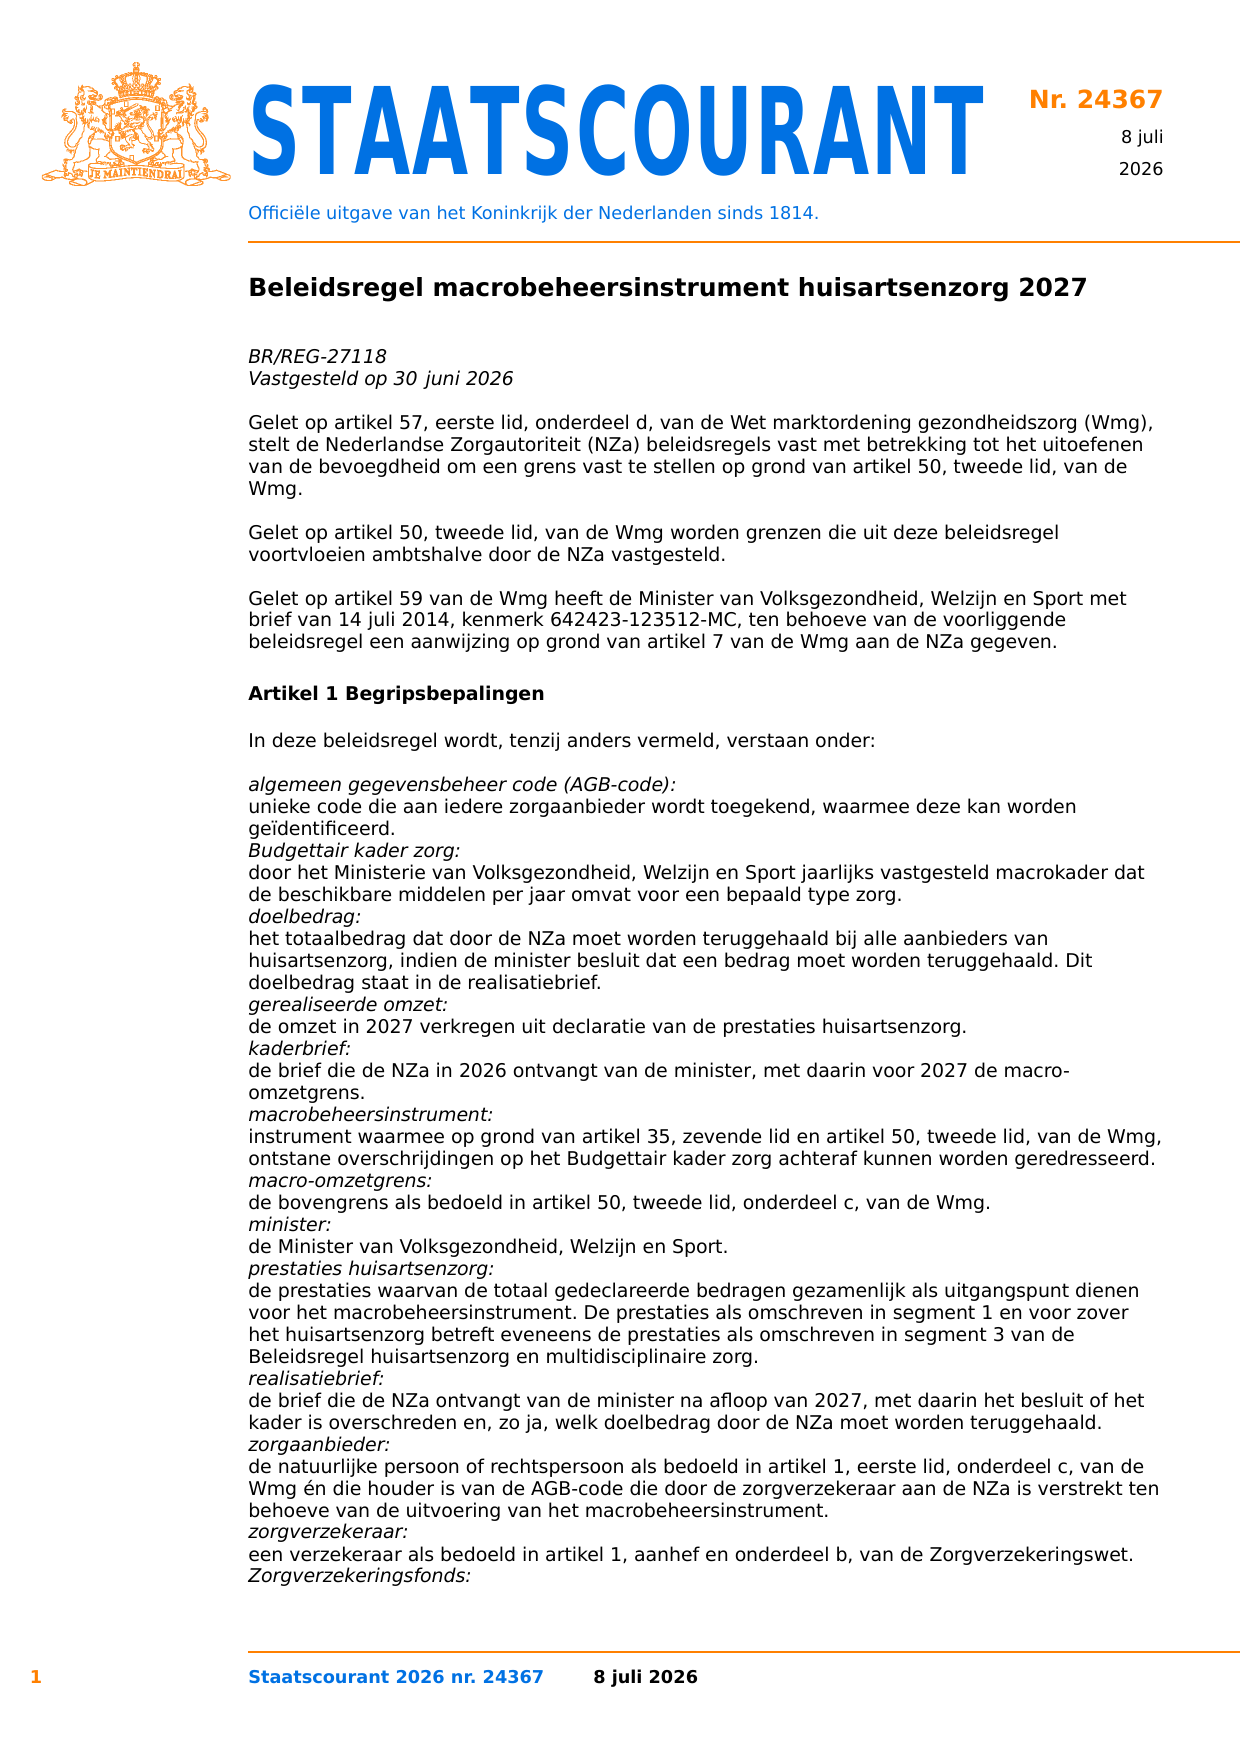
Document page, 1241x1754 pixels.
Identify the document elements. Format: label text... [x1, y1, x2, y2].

text Gelet op artikel 59 van de Wmg heeft de Minister van Volksgezondheid, Welzijn en Sport met brief van 14 juli 2014, kenmerk 642423-123512-MC, ten behoeve van de voorliggende beleidsregel een aanwijzing op grond van artikel 7 van de Wmg aan de NZa gegeven. [248, 587, 1163, 653]
table_header [25, 62, 248, 241]
text In deze beleidsregel wordt, tenzij anders vermeld, verstaan onder: [248, 730, 1163, 752]
table_cell 2026 [998, 153, 1240, 203]
text gerealiseerde omzet: [248, 994, 1163, 1016]
text Zorgverzekeringsfonds: [248, 1565, 1163, 1587]
text de bovengrens als bedoeld in artikel 50, tweede lid, onderdeel c, van de Wmg. [248, 1192, 1163, 1214]
text realisatiebrief: [248, 1368, 1163, 1389]
text prestaties huisartsenzorg: [248, 1258, 1163, 1280]
text macro-omzetgrens: [248, 1170, 1163, 1192]
text de prestaties waarvan de totaal gedeclareerde bedragen gezamenlijk als uitgangspunt dienen voor het macrobeheersinstrument. De prestaties als omschreven in segment 1 en voor zover het huisartsenzorg betreft eveneens de prestaties als omschreven in segment 3 van de Beleidsregel huisartsenzorg en multidisciplinaire zorg. [248, 1280, 1163, 1368]
text een verzekeraar als bedoeld in artikel 1, aanhef en onderdeel b, van de Zorgverzekeringswet. [248, 1543, 1163, 1565]
text Gelet op artikel 57, eerste lid, onderdeel d, van de Wet marktordening gezondheidszorg (Wmg), stelt de Nederlandse Zorgautoriteit (NZa) beleidsregels vast met betrekking tot het uitoefenen van de bevoegdheid om een grens vast te stellen op grond van artikel 50, tweede lid, van de Wmg. [248, 412, 1163, 500]
text zorgverzekeraar: [248, 1521, 1163, 1543]
text BR/REG-27118 [248, 346, 1163, 368]
text minister: [248, 1214, 1163, 1236]
table_cell 8 juli [998, 121, 1240, 153]
text door het Ministerie van Volksgezondheid, Welzijn en Sport jaarlijks vastgesteld macrokader dat de beschikbare middelen per jaar omvat voor een bepaald type zorg. [248, 862, 1163, 906]
text de Minister van Volksgezondheid, Welzijn en Sport. [248, 1236, 1163, 1258]
text kaderbrief: [248, 1038, 1163, 1060]
text de brief die de NZa in 2026 ontvangt van de minister, met daarin voor 2027 de macro-omzetgrens. [248, 1060, 1163, 1104]
subtitle Beleidsregel macrobeheersinstrument huisartsenzorg 2027 [248, 273, 1163, 302]
text instrument waarmee op grond van artikel 35, zevende lid en artikel 50, tweede lid, van de Wmg, ontstane overschrijdingen op het Budgettair kader zorg achteraf kunnen worden geredresseerd. [248, 1126, 1163, 1170]
text de natuurlijke persoon of rechtspersoon als bedoeld in artikel 1, eerste lid, onderdeel c, van de Wmg én die houder is van de AGB-code die door de zorgverzekeraar aan de NZa is verstrekt ten behoeve van de uitvoering van het macrobeheersinstrument. [248, 1456, 1163, 1521]
table_cell Officiële uitgave van het Koninkrijk der Nederlanden sinds 1814. [248, 203, 1240, 241]
text Gelet op artikel 50, tweede lid, van de Wmg worden grenzen die uit deze beleidsregel voortvloeien ambtshalve door de NZa vastgesteld. [248, 522, 1163, 566]
text algemeen gegevensbeheer code (AGB-code): [248, 774, 1163, 796]
text de brief die de NZa ontvangt van de minister na afloop van 2027, met daarin het besluit of het kader is overschreden en, zo ja, welk doelbedrag door de NZa moet worden teruggehaald. [248, 1389, 1163, 1433]
text zorgaanbieder: [248, 1433, 1163, 1456]
text doelbedrag: [248, 906, 1163, 928]
text macrobeheersinstrument: [248, 1104, 1163, 1126]
text unieke code die aan iedere zorgaanbieder wordt toegekend, waarmee deze kan worden geïdentificeerd. [248, 796, 1163, 840]
picture [41, 62, 231, 186]
text Budgettair kader zorg: [248, 840, 1163, 862]
table_header Nr. 24367 [998, 62, 1240, 121]
text Vastgesteld op 30 juni 2026 [248, 368, 1163, 390]
text het totaalbedrag dat door de NZa moet worden teruggehaald bij alle aanbieders van huisartsenzorg, indien de minister besluit dat een bedrag moet worden teruggehaald. Dit doelbedrag staat in de realisatiebrief. [248, 928, 1163, 994]
subtitle Artikel 1 Begripsbepalingen [248, 683, 1163, 705]
text de omzet in 2027 verkregen uit declaratie van de prestaties huisartsenzorg. [248, 1016, 1163, 1038]
table_header STAATSCOURANT [248, 62, 998, 203]
